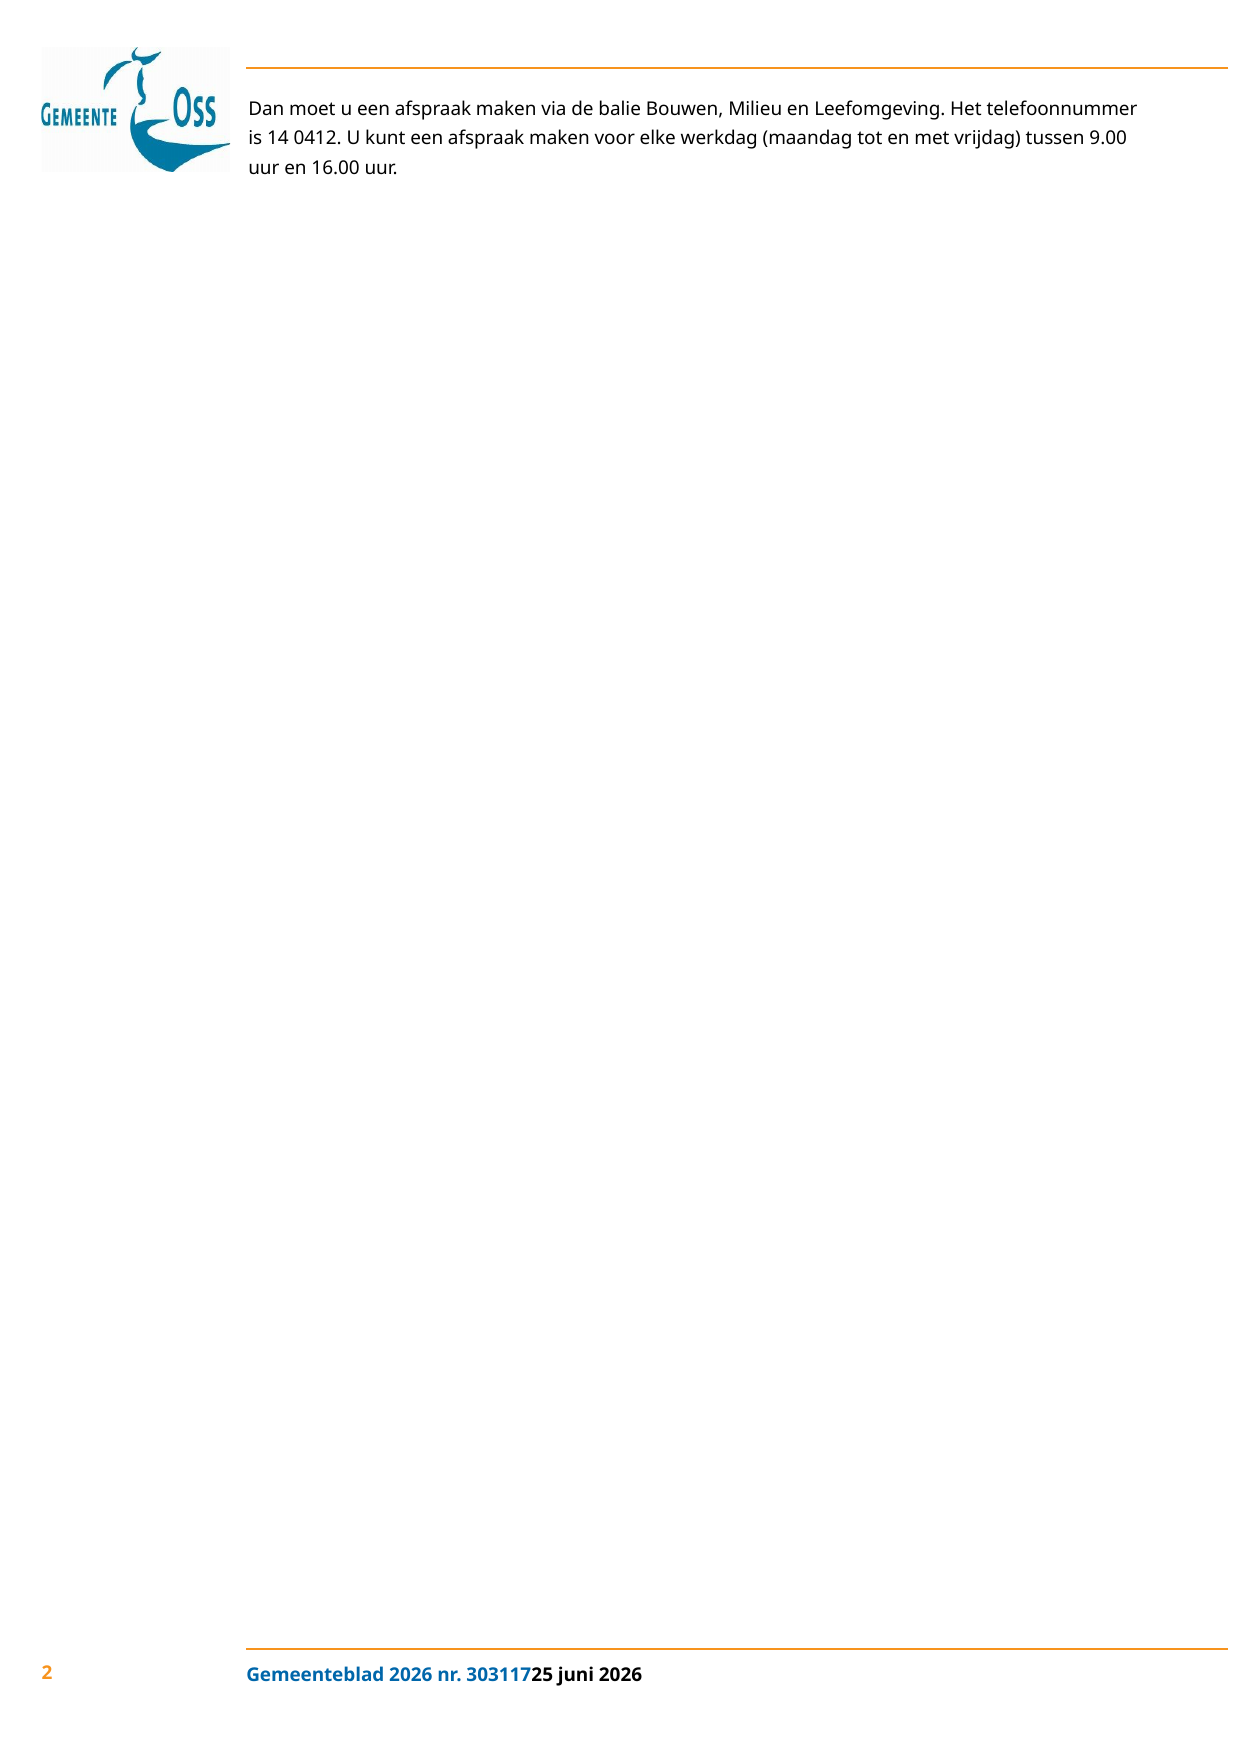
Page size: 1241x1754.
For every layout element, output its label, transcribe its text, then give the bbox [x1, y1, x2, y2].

picture [41, 47, 231, 172]
text Dan moet u een afspraak maken via de balie Bouwen, Milieu en Leefomgeving. Het telefoonnummer is 14 0412. U kunt een afspraak maken voor elke werkdag (maandag tot en met vrijdag) tussen 9.00 uur en 16.00 uur. [248, 95, 1152, 180]
